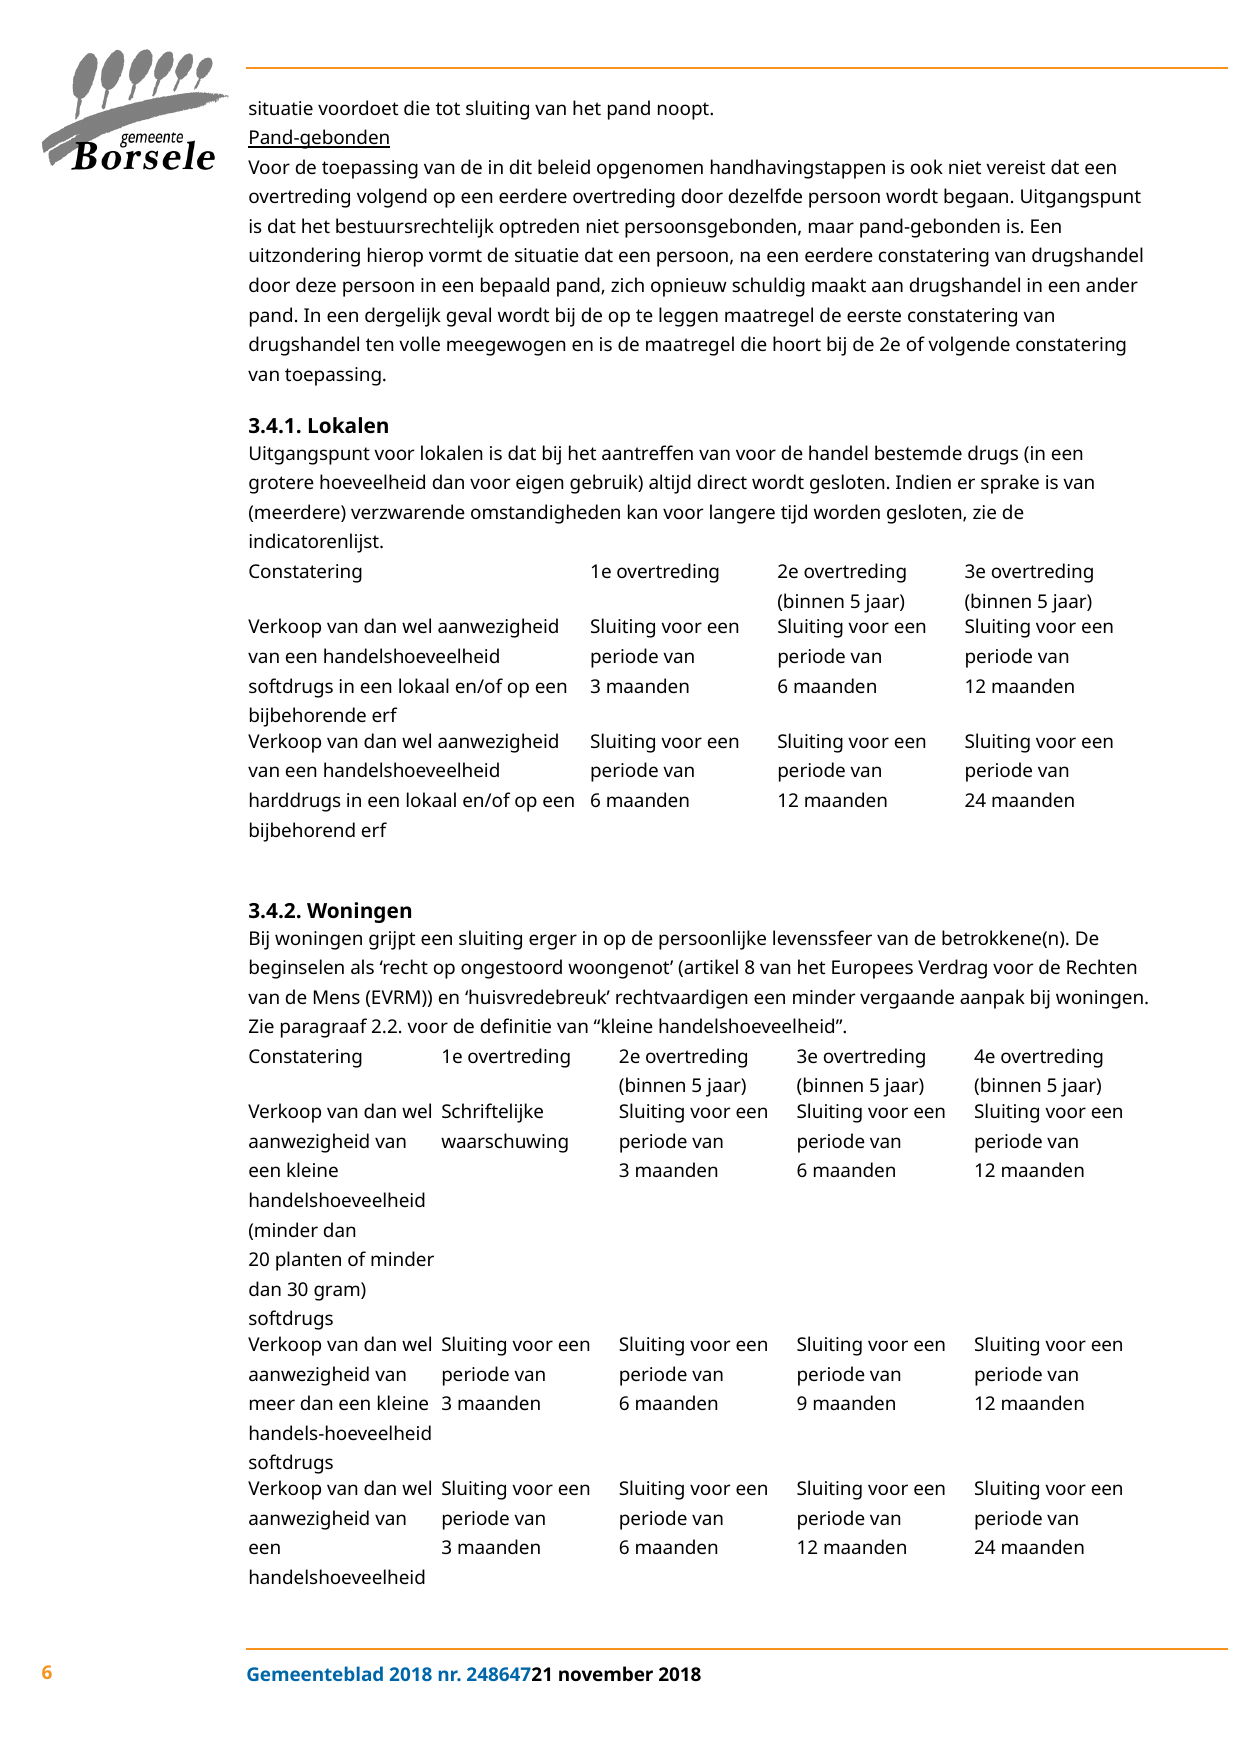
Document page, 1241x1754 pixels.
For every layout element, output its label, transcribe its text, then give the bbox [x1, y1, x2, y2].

table_header 2e overtreding (binnen 5 jaar) [777, 558, 964, 614]
table_cell Sluiting voor een periode van 3 maanden [619, 1099, 796, 1331]
table_header Constatering [248, 1043, 441, 1098]
table_cell Verkoop van dan wel aanwezigheid van een kleine handelshoeveelheid (minder dan 20 planten of minder dan 30 gram) softdrugs [248, 1099, 441, 1331]
text Uitgangspunt voor lokalen is dat bij het aantreffen van voor de handel bestemde drugs (in een grotere hoeveelheid dan voor eigen gebruik) altijd direct wordt gesloten. Indien er sprake is van (meerdere) verzwarende omstandigheden kan voor langere tijd worden gesloten, zie de indicatorenlijst. [248, 440, 1152, 554]
picture [41, 47, 231, 172]
text Voor de toepassing van de in dit beleid opgenomen handhavingstappen is ook niet vereist dat een overtreding volgend op een eerdere overtreding door dezelfde persoon wordt begaan. Uitgangspunt is dat het bestuursrechtelijk optreden niet persoonsgebonden, maar pand-gebonden is. Een uitzondering hierop vormt de situatie dat een persoon, na een eerdere constatering van drugshandel door deze persoon in een bepaald pand, zich opnieuw schuldig maakt aan drugshandel in een ander pand. In een dergelijk geval wordt bij de op te leggen maatregel de eerste constatering van drugshandel ten volle meegewogen en is de maatregel die hoort bij de 2e of volgende constatering van toepassing. [248, 154, 1152, 387]
table_cell Verkoop van dan wel aanwezigheid van een handelshoeveelheid harddrugs in een lokaal en/of op een bijbehorend erf [248, 728, 590, 843]
table_header 1e overtreding [590, 558, 777, 614]
table_cell Sluiting voor een periode van 12 maanden [777, 728, 964, 843]
table_cell Sluiting voor een periode van 6 maanden [777, 614, 964, 728]
table_cell Sluiting voor een periode van 3 maanden [441, 1475, 619, 1590]
text Pand-gebonden [248, 124, 1152, 150]
table_header 4e overtreding (binnen 5 jaar) [974, 1043, 1152, 1098]
table_header Constatering [248, 558, 590, 614]
table_cell Sluiting voor een periode van 24 maanden [974, 1475, 1152, 1590]
table_cell Sluiting voor een periode van 3 maanden [590, 614, 777, 728]
table_cell Verkoop van dan wel aanwezigheid van een handelshoeveelheid softdrugs in een lokaal en/of op een bijbehorende erf [248, 614, 590, 728]
table_cell Sluiting voor een periode van 12 maanden [974, 1099, 1152, 1331]
text situatie voordoet die tot sluiting van het pand noopt. [248, 95, 1152, 121]
text Bij woningen grijpt een sluiting erger in op de persoonlijke levenssfeer van de betrokkene(n). De beginselen als ‘recht op ongestoord woongenot’ (artikel 8 van het Europees Verdrag voor de Rechten van de Mens (EVRM)) en ‘huisvredebreuk’ rechtvaardigen een minder vergaande aanpak bij woningen. Zie paragraaf 2.2. voor de definitie van “kleine handelshoeveelheid”. [248, 925, 1152, 1039]
table_cell Verkoop van dan wel aanwezigheid van meer dan een kleine handels-hoeveelheid softdrugs [248, 1331, 441, 1475]
table_cell Sluiting voor een periode van 6 maanden [796, 1099, 974, 1331]
table_cell Sluiting voor een periode van 9 maanden [796, 1331, 974, 1475]
table_cell Sluiting voor een periode van 12 maanden [796, 1475, 974, 1590]
table_header 3e overtreding (binnen 5 jaar) [964, 558, 1152, 614]
text 3.4.2. Woningen [248, 896, 1152, 925]
table_cell Sluiting voor een periode van 6 maanden [619, 1475, 796, 1590]
table_header 1e overtreding [441, 1043, 619, 1098]
table_cell Sluiting voor een periode van 6 maanden [619, 1331, 796, 1475]
table_cell Sluiting voor een periode van 6 maanden [590, 728, 777, 843]
table_header 2e overtreding (binnen 5 jaar) [619, 1043, 796, 1098]
table_header 3e overtreding (binnen 5 jaar) [796, 1043, 974, 1098]
table_cell Schriftelijke waarschuwing [441, 1099, 619, 1331]
table_cell Sluiting voor een periode van 12 maanden [964, 614, 1152, 728]
text 3.4.1. Lokalen [248, 411, 1152, 440]
table_cell Verkoop van dan wel aanwezigheid van een handelshoeveelheid [248, 1475, 441, 1590]
table_cell Sluiting voor een periode van 24 maanden [964, 728, 1152, 843]
table_cell Sluiting voor een periode van 3 maanden [441, 1331, 619, 1475]
table_cell Sluiting voor een periode van 12 maanden [974, 1331, 1152, 1475]
